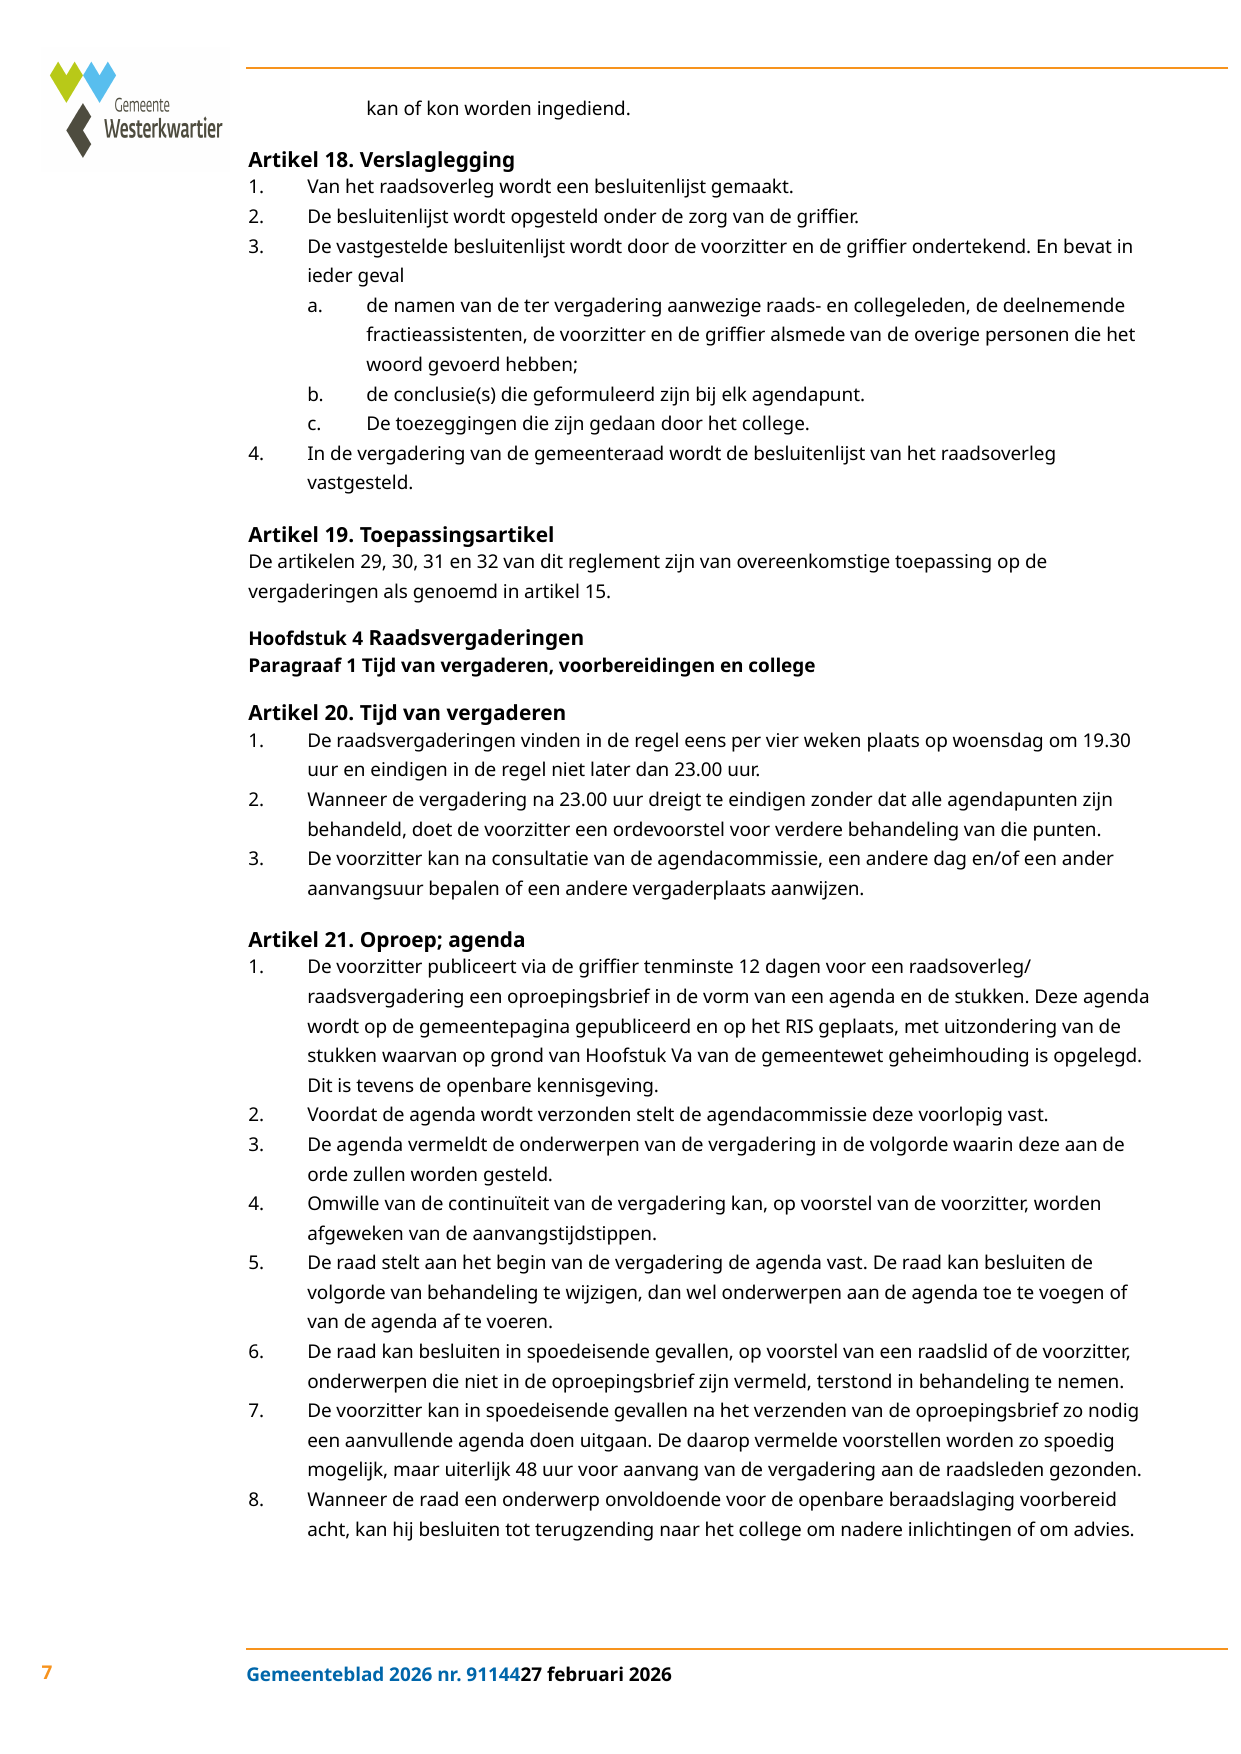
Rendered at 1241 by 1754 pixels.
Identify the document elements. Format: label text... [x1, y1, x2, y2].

list de namen van de ter vergadering aanwezige raads- en collegeleden, de deelnemende fractieassistenten, de voorzitter en de griffier alsmede van de overige personen die het woord gevoerd hebben; [307, 292, 1152, 377]
list Omwille van de continuïteit van de vergadering kan, op voorstel van de voorzitter, worden afgeweken van de aanvangstijdstippen. [248, 1190, 1152, 1246]
list De voorzitter kan na consultatie van de agendacommissie, een andere dag en/of een ander aanvangsuur bepalen of een andere vergaderplaats aanwijzen. [248, 845, 1152, 901]
list Voordat de agenda wordt verzonden stelt de agendacommissie deze voorlopig vast. [248, 1102, 1152, 1127]
text Hoofdstuk 4 Raadsvergaderingen [248, 623, 1152, 652]
text Paragraaf 1 Tijd van vergaderen, voorbereidingen en college [248, 652, 1152, 678]
list De voorzitter kan in spoedeisende gevallen na het verzenden van de oproepingsbrief zo nodig een aanvullende agenda doen uitgaan. De daarop vermelde voorstellen worden zo spoedig mogelijk, maar uiterlijk 48 uur voor aanvang van de vergadering aan de raadsleden gezonden. [248, 1397, 1152, 1482]
list De voorzitter publiceert via de griffier tenminste 12 dagen voor een raadsoverleg/ raadsvergadering een oproepingsbrief in de vorm van een agenda en de stukken. Deze agenda wordt op de gemeentepagina gepubliceerd en op het RIS geplaats, met uitzondering van de stukken waarvan op grond van Hoofstuk Va van de gemeentewet geheimhouding is opgelegd. Dit is tevens de openbare kennisgeving. [248, 954, 1152, 1098]
list Van het raadsoverleg wordt een besluitenlijst gemaakt. [248, 174, 1152, 199]
picture [41, 47, 231, 172]
list de conclusie(s) die geformuleerd zijn bij elk agendapunt. [307, 381, 1152, 406]
text Artikel 20. Tijd van vergaderen [248, 698, 1152, 727]
text Artikel 21. Oproep; agenda [248, 925, 1152, 954]
list De vastgestelde besluitenlijst wordt door de voorzitter en de griffier ondertekend. En bevat in ieder geval [248, 233, 1152, 288]
list In de vergadering van de gemeenteraad wordt de besluitenlijst van het raadsoverleg vastgesteld. [248, 440, 1152, 495]
text De artikelen 29, 30, 31 en 32 van dit reglement zijn van overeenkomstige toepassing op de vergaderingen als genoemd in artikel 15. [248, 548, 1152, 604]
text Artikel 18. Verslaglegging [248, 145, 1152, 174]
text Artikel 19. Toepassingsartikel [248, 520, 1152, 548]
list Wanneer de raad een onderwerp onvoldoende voor de openbare beraadslaging voorbereid acht, kan hij besluiten tot terugzending naar het college om nadere inlichtingen of om advies. [248, 1486, 1152, 1542]
list De toezeggingen die zijn gedaan door het college. [307, 410, 1152, 436]
list Wanneer de vergadering na 23.00 uur dreigt te eindigen zonder dat alle agendapunten zijn behandeld, doet de voorzitter een ordevoorstel voor verdere behandeling van die punten. [248, 786, 1152, 841]
list De raad stelt aan het begin van de vergadering de agenda vast. De raad kan besluiten de volgorde van behandeling te wijzigen, dan wel onderwerpen aan de agenda toe te voegen of van de agenda af te voeren. [248, 1249, 1152, 1334]
list kan of kon worden ingediend. [307, 95, 1152, 121]
list De besluitenlijst wordt opgesteld onder de zorg van de griffier. [248, 203, 1152, 229]
list De agenda vermeldt de onderwerpen van de vergadering in de volgorde waarin deze aan de orde zullen worden gesteld. [248, 1131, 1152, 1187]
list De raadsvergaderingen vinden in de regel eens per vier weken plaats op woensdag om 19.30 uur en eindigen in de regel niet later dan 23.00 uur. [248, 727, 1152, 782]
list De raad kan besluiten in spoedeisende gevallen, op voorstel van een raadslid of de voorzitter, onderwerpen die niet in de oproepingsbrief zijn vermeld, terstond in behandeling te nemen. [248, 1338, 1152, 1394]
